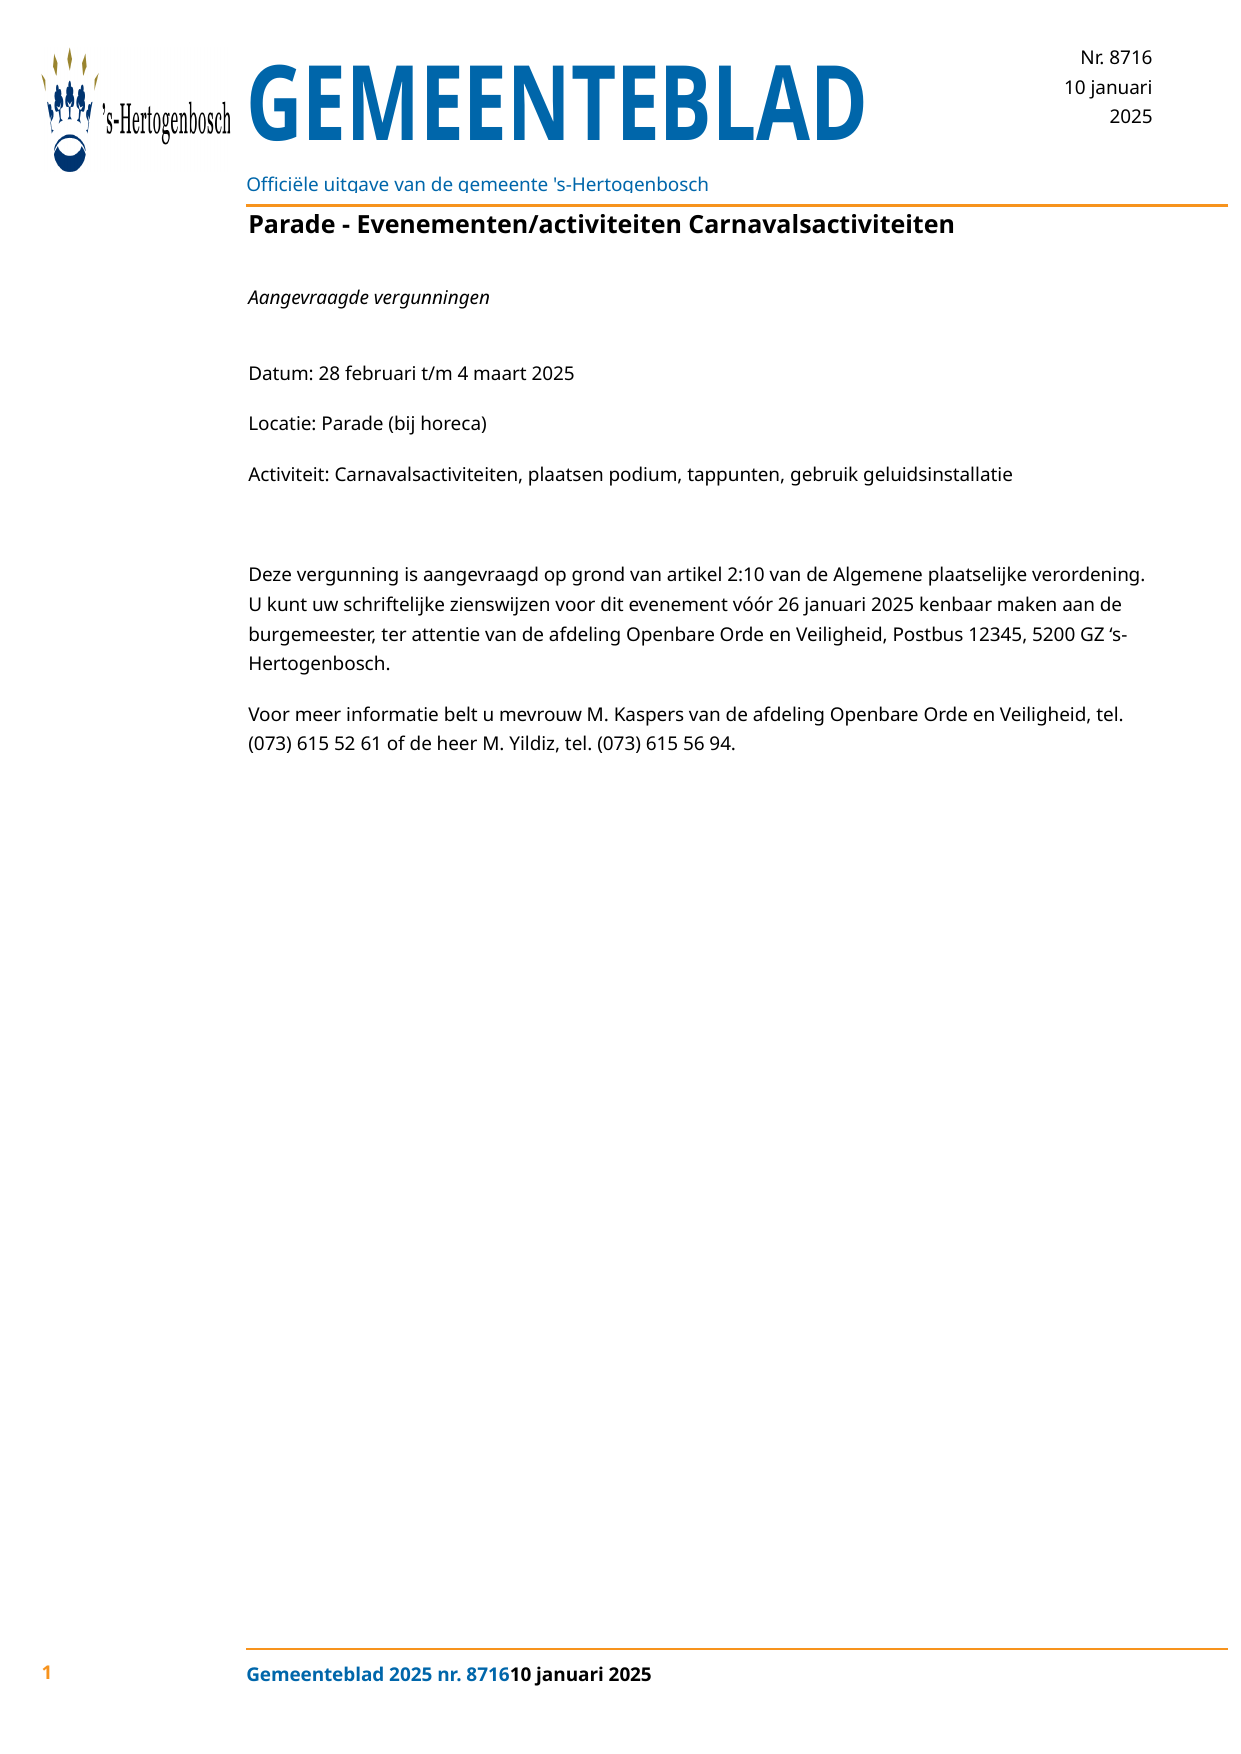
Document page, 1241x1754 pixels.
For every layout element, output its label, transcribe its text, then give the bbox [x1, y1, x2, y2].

text Parade - Evenementen/activiteiten Carnavalsactiviteiten [248, 207, 1152, 241]
text Datum: 28 februari t/m 4 maart 2025 [248, 360, 1152, 386]
text Deze vergunning is aangevraagd op grond van artikel 2:10 van de Algemene plaatselijke verordening. U kunt uw schriftelijke zienswijzen voor dit evenement vóór 26 januari 2025 kenbaar maken aan de burgemeester, ter attentie van de afdeling Openbare Orde en Veiligheid, Postbus 12345, 5200 GZ ‘s-Hertogenbosch. [248, 562, 1152, 676]
text Aangevraagde vergunningen [248, 284, 1152, 309]
text Activiteit: Carnavalsactiviteiten, plaatsen podium, tappunten, gebruik geluidsinstallatie [248, 461, 1152, 487]
text Voor meer informatie belt u mevrouw M. Kaspers van de afdeling Openbare Orde en Veiligheid, tel. (073) 615 52 61 of de heer M. Yildiz, tel. (073) 615 56 94. [248, 701, 1152, 756]
picture [41, 47, 231, 172]
text Locatie: Parade (bij horeca) [248, 410, 1152, 436]
